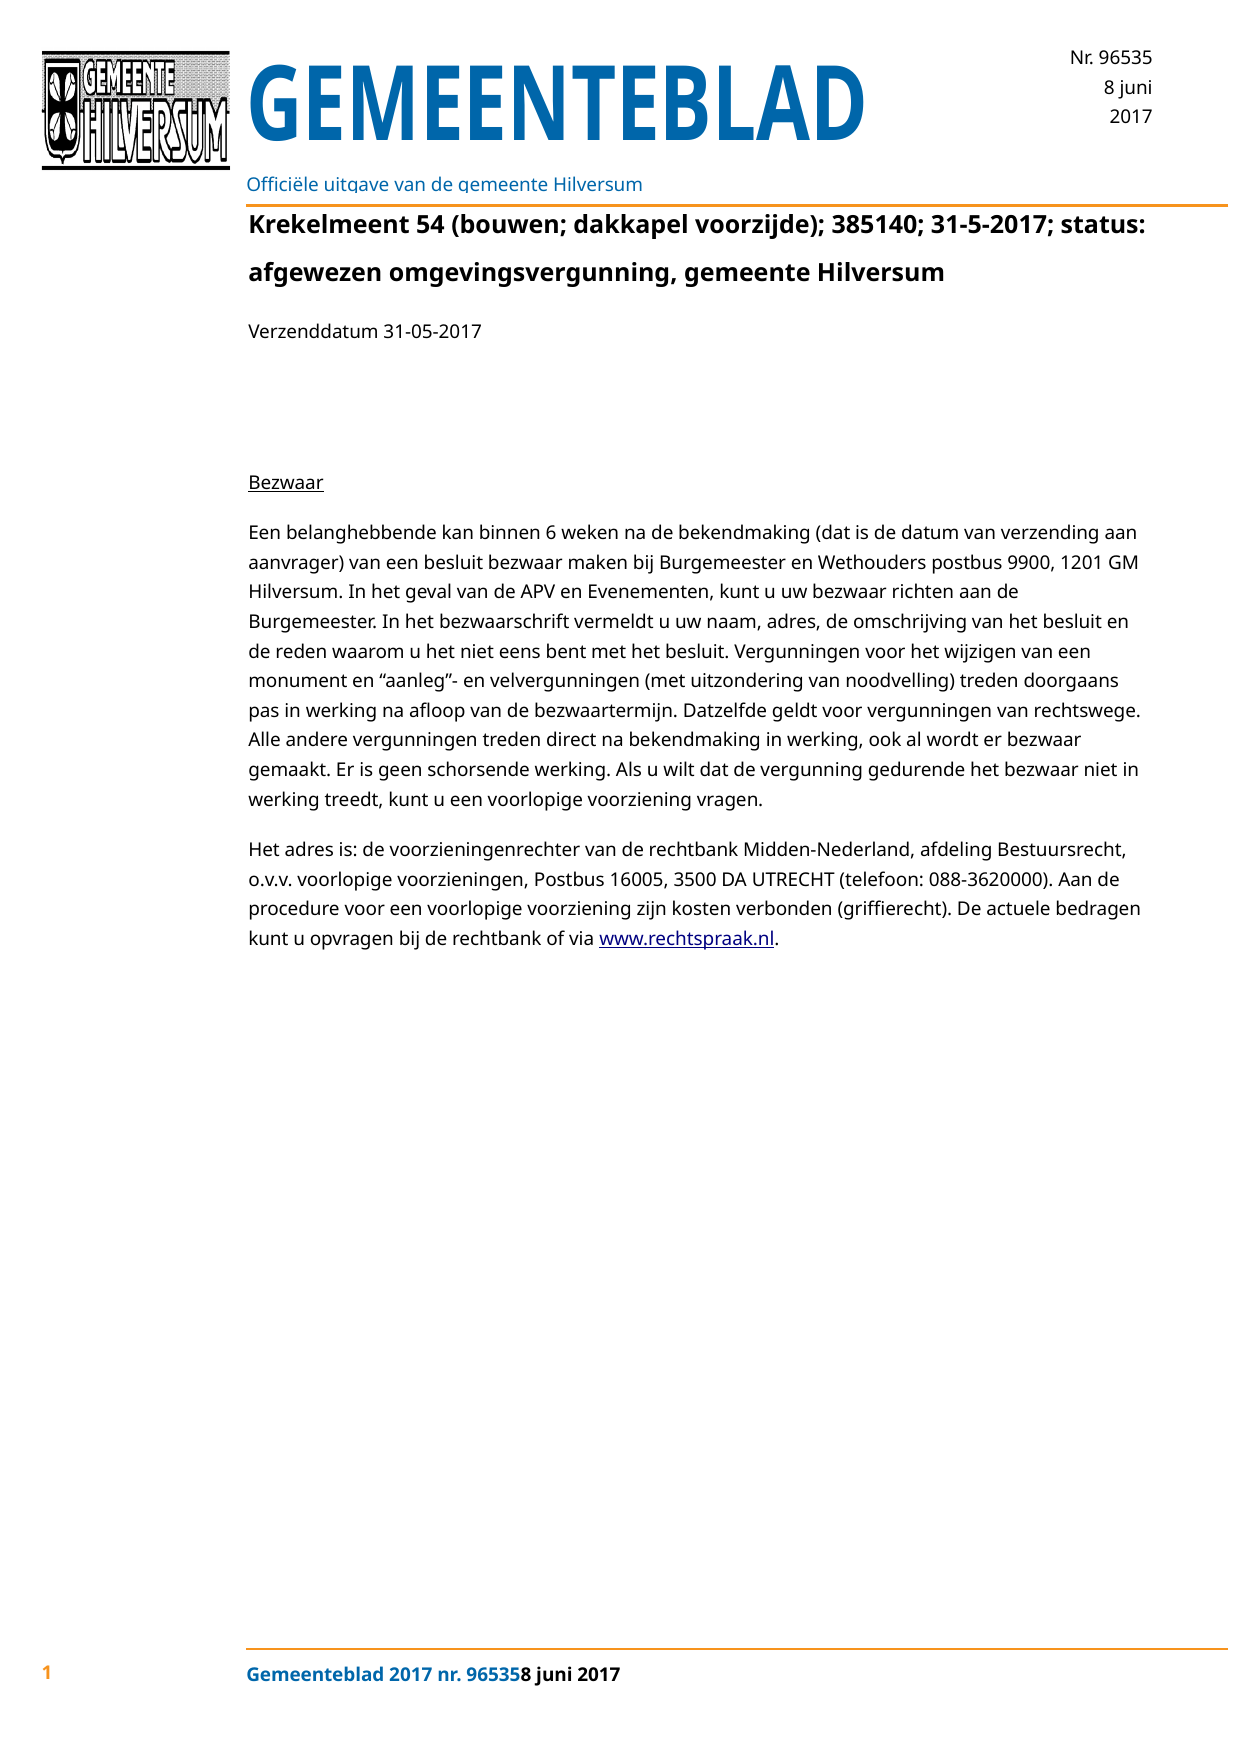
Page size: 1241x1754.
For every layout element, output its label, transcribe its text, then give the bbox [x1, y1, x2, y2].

text Het adres is: de voorzieningenrechter van de rechtbank Midden-Nederland, afdeling Bestuursrecht, o.v.v. voorlopige voorzieningen, Postbus 16005, 3500 DA UTRECHT (telefoon: 088-3620000). Aan de procedure voor een voorlopige voorziening zijn kosten verbonden (griffierecht). De actuele bedragen kunt u opvragen bij de rechtbank of via www.rechtspraak.nl. [248, 836, 1152, 951]
text Krekelmeent 54 (bouwen; dakkapel voorzijde); 385140; 31-5-2017; status: afgewezen omgevingsvergunning, gemeente Hilversum [248, 207, 1152, 288]
picture [41, 47, 231, 172]
text Een belanghebbende kan binnen 6 weken na de bekendmaking (dat is de datum van verzending aan aanvrager) van een besluit bezwaar maken bij Burgemeester en Wethouders postbus 9900, 1201 GM Hilversum. In het geval van de APV en Evenementen, kunt u uw bezwaar richten aan de Burgemeester. In het bezwaarschrift vermeldt u uw naam, adres, de omschrijving van het besluit en de reden waarom u het niet eens bent met het besluit. Vergunningen voor het wijzigen van een monument en “aanleg”- en velvergunningen (met uitzondering van noodvelling) treden doorgaans pas in werking na afloop van de bezwaartermijn. Datzelfde geldt voor vergunningen van rechtswege. Alle andere vergunningen treden direct na bekendmaking in werking, ook al wordt er bezwaar gemaakt. Er is geen schorsende werking. Als u wilt dat de vergunning gedurende het bezwaar niet in werking treedt, kunt u een voorlopige voorziening vragen. [248, 519, 1152, 812]
text Verzenddatum 31-05-2017 [248, 318, 1152, 344]
text Bezwaar [248, 469, 1152, 495]
